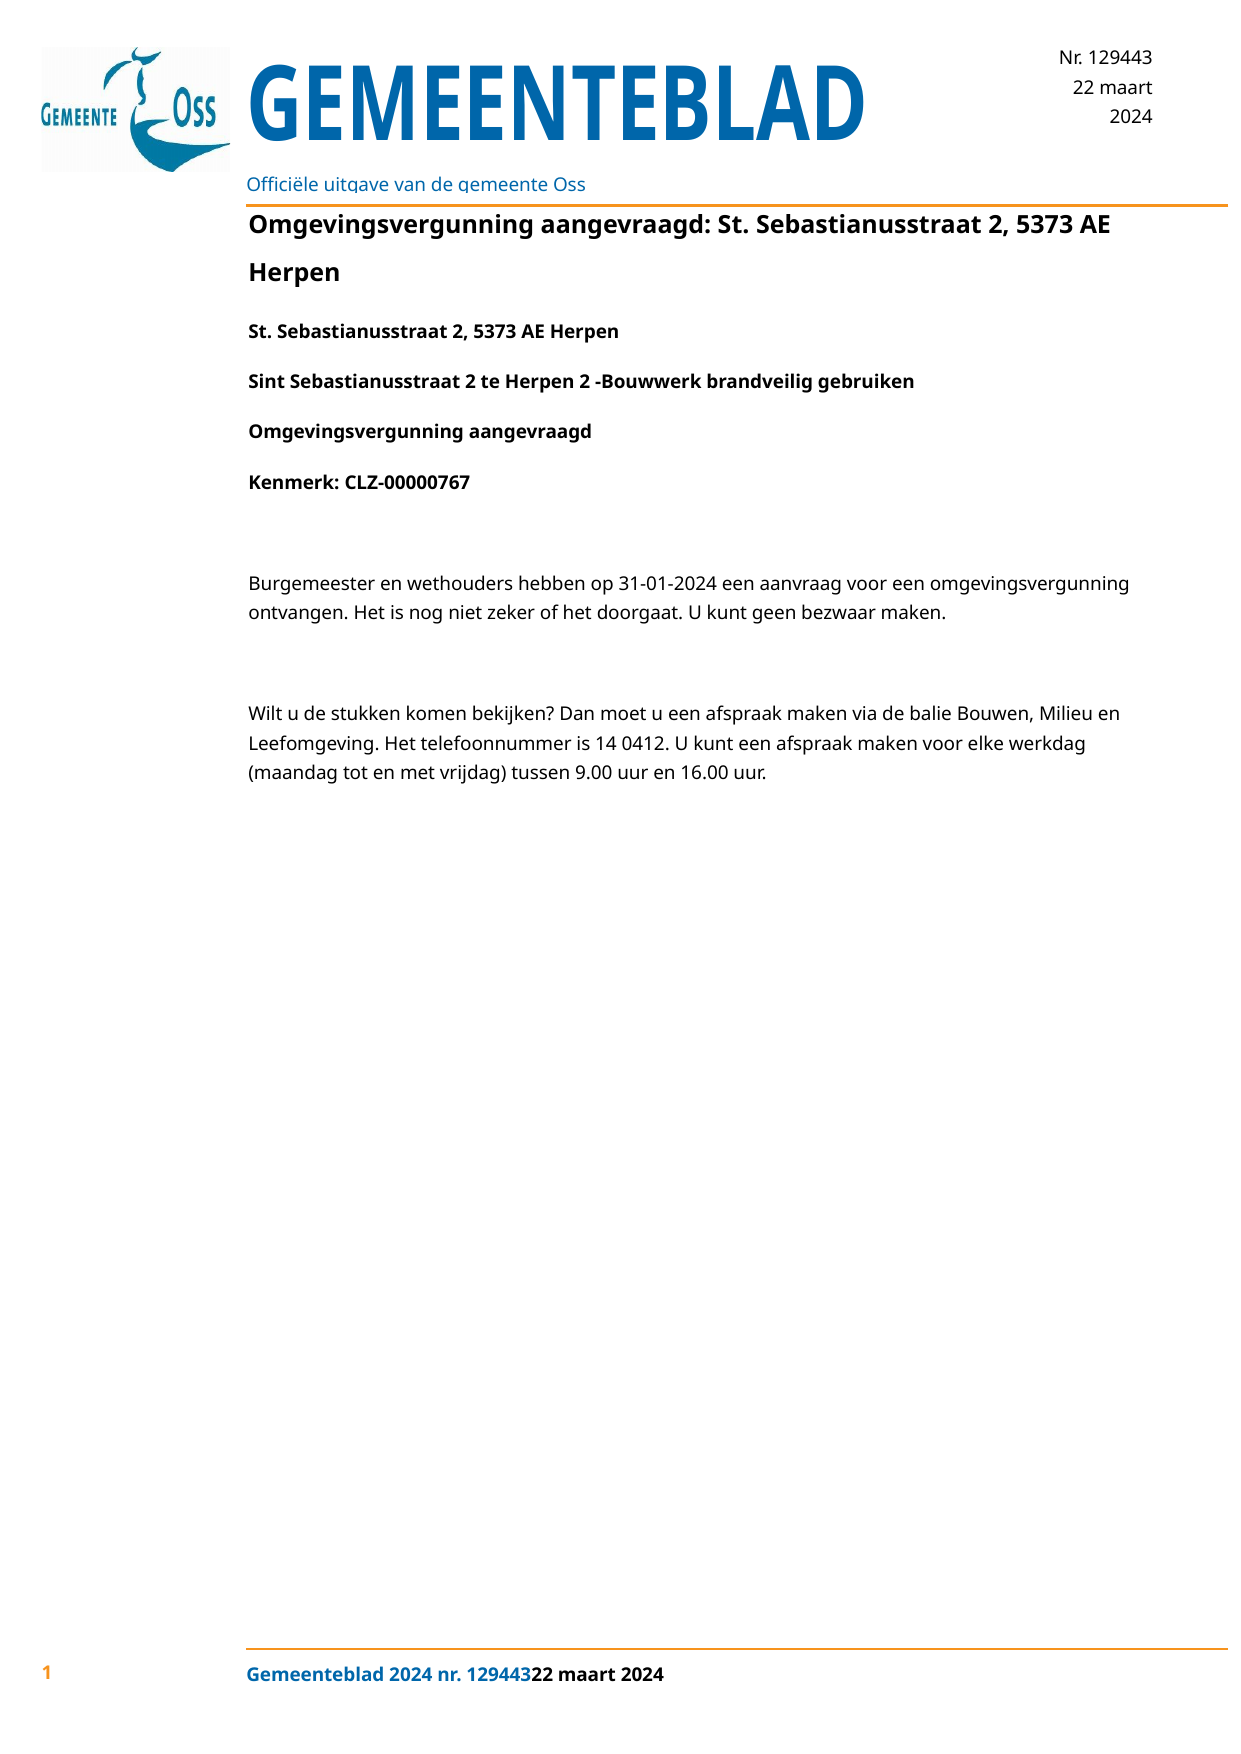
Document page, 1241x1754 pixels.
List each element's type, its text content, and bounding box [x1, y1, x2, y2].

text Burgemeester en wethouders hebben op 31-01-2024 een aanvraag voor een omgevingsvergunning ontvangen. Het is nog niet zeker of het doorgaat. U kunt geen bezwaar maken. [248, 570, 1152, 625]
text Wilt u de stukken komen bekijken? Dan moet u een afspraak maken via de balie Bouwen, Milieu en Leefomgeving. Het telefoonnummer is 14 0412. U kunt een afspraak maken voor elke werkdag (maandag tot en met vrijdag) tussen 9.00 uur en 16.00 uur. [248, 700, 1152, 785]
picture [41, 47, 231, 172]
text Sint Sebastianusstraat 2 te Herpen 2 -Bouwwerk brandveilig gebruiken [248, 368, 1152, 394]
text St. Sebastianusstraat 2, 5373 AE Herpen [248, 318, 1152, 344]
text Kenmerk: CLZ-00000767 [248, 469, 1152, 495]
text Omgevingsvergunning aangevraagd: St. Sebastianusstraat 2, 5373 AE Herpen [248, 207, 1152, 288]
text Omgevingsvergunning aangevraagd [248, 419, 1152, 444]
